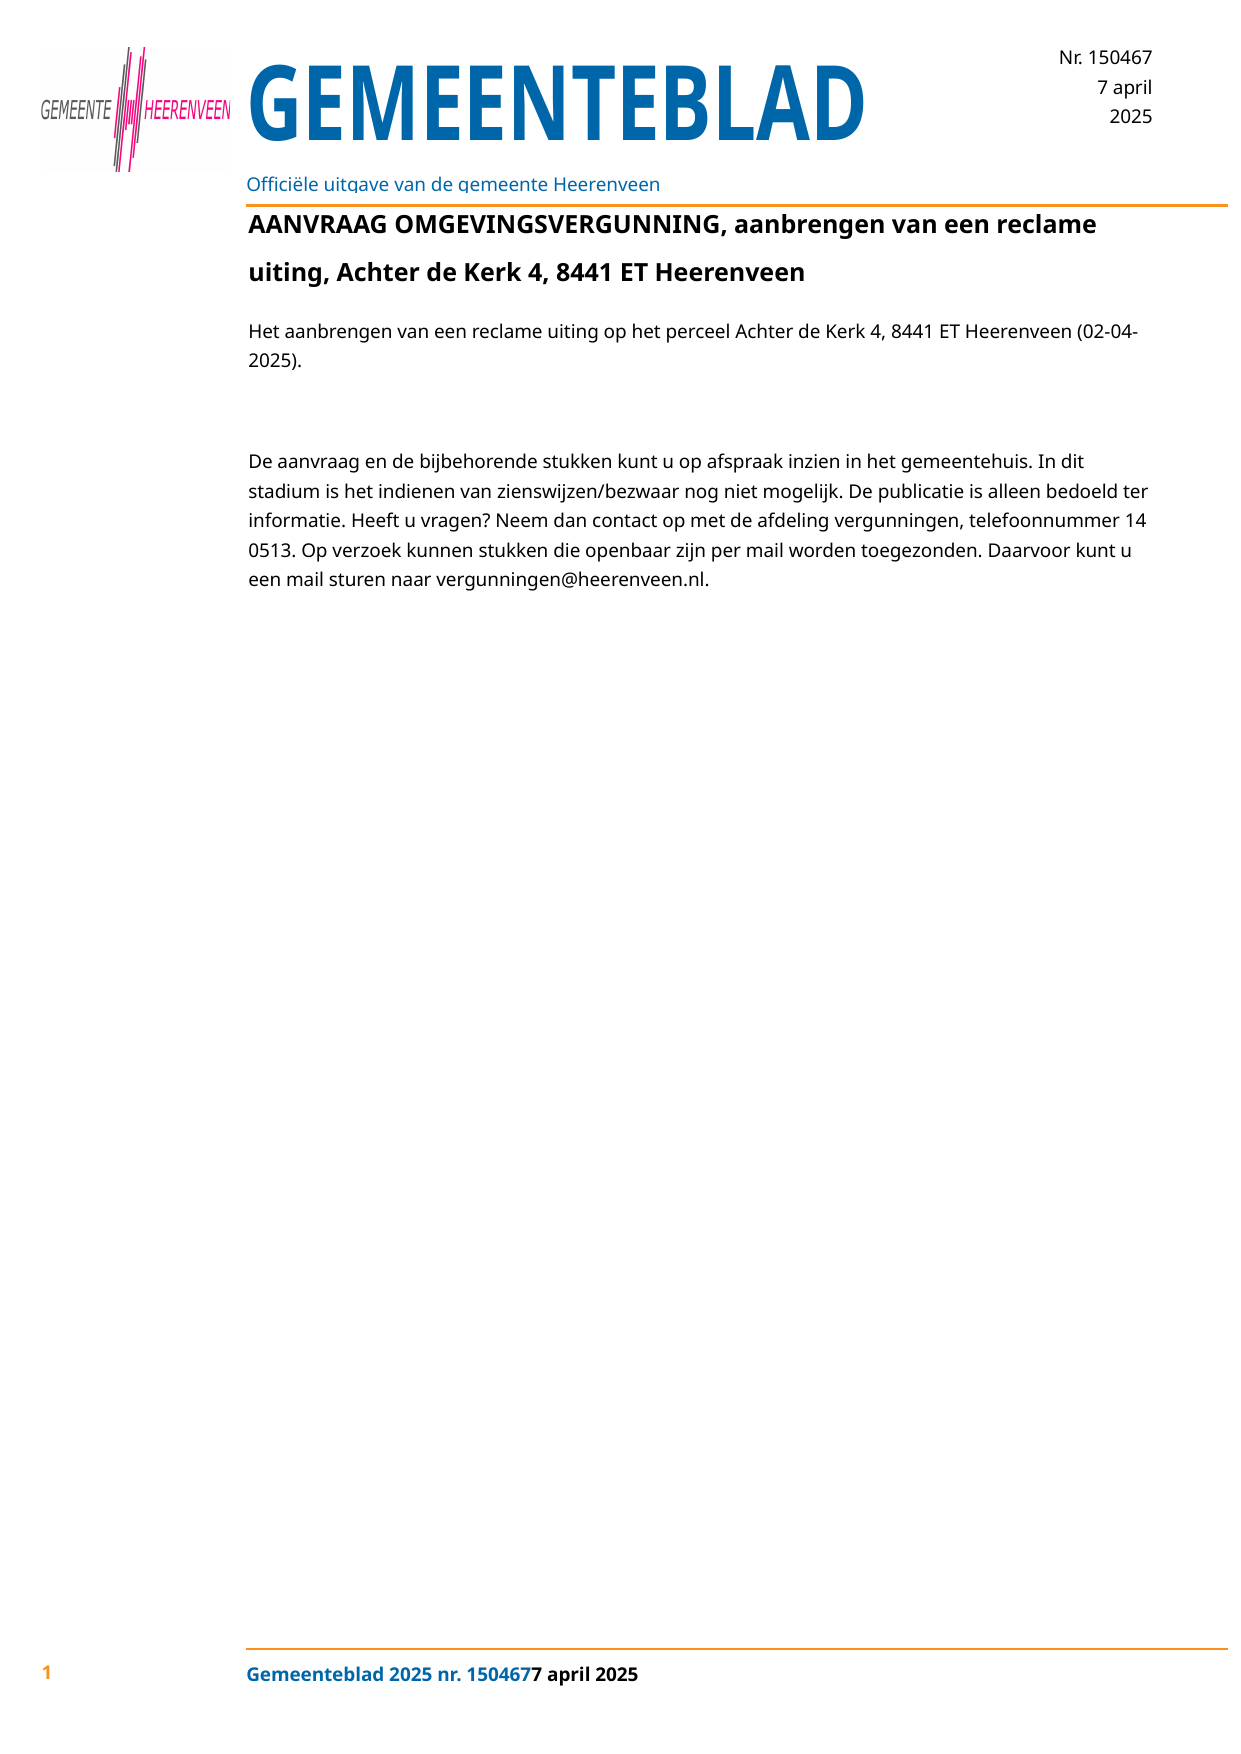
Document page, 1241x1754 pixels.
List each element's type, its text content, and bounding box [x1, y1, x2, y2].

text Het aanbrengen van een reclame uiting op het perceel Achter de Kerk 4, 8441 ET Heerenveen (02-04-2025). [248, 318, 1152, 373]
text AANVRAAG OMGEVINGSVERGUNNING, aanbrengen van een reclame uiting, Achter de Kerk 4, 8441 ET Heerenveen [248, 207, 1152, 288]
text De aanvraag en de bijbehorende stukken kunt u op afspraak inzien in het gemeentehuis. In dit stadium is het indienen van zienswijzen/bezwaar nog niet mogelijk. De publicatie is alleen bedoeld ter informatie. Heeft u vragen? Neem dan contact op met de afdeling vergunningen, telefoonnummer 14 0513. Op verzoek kunnen stukken die openbaar zijn per mail worden toegezonden. Daarvoor kunt u een mail sturen naar vergunningen@heerenveen.nl. [248, 448, 1152, 592]
picture [41, 47, 231, 172]
